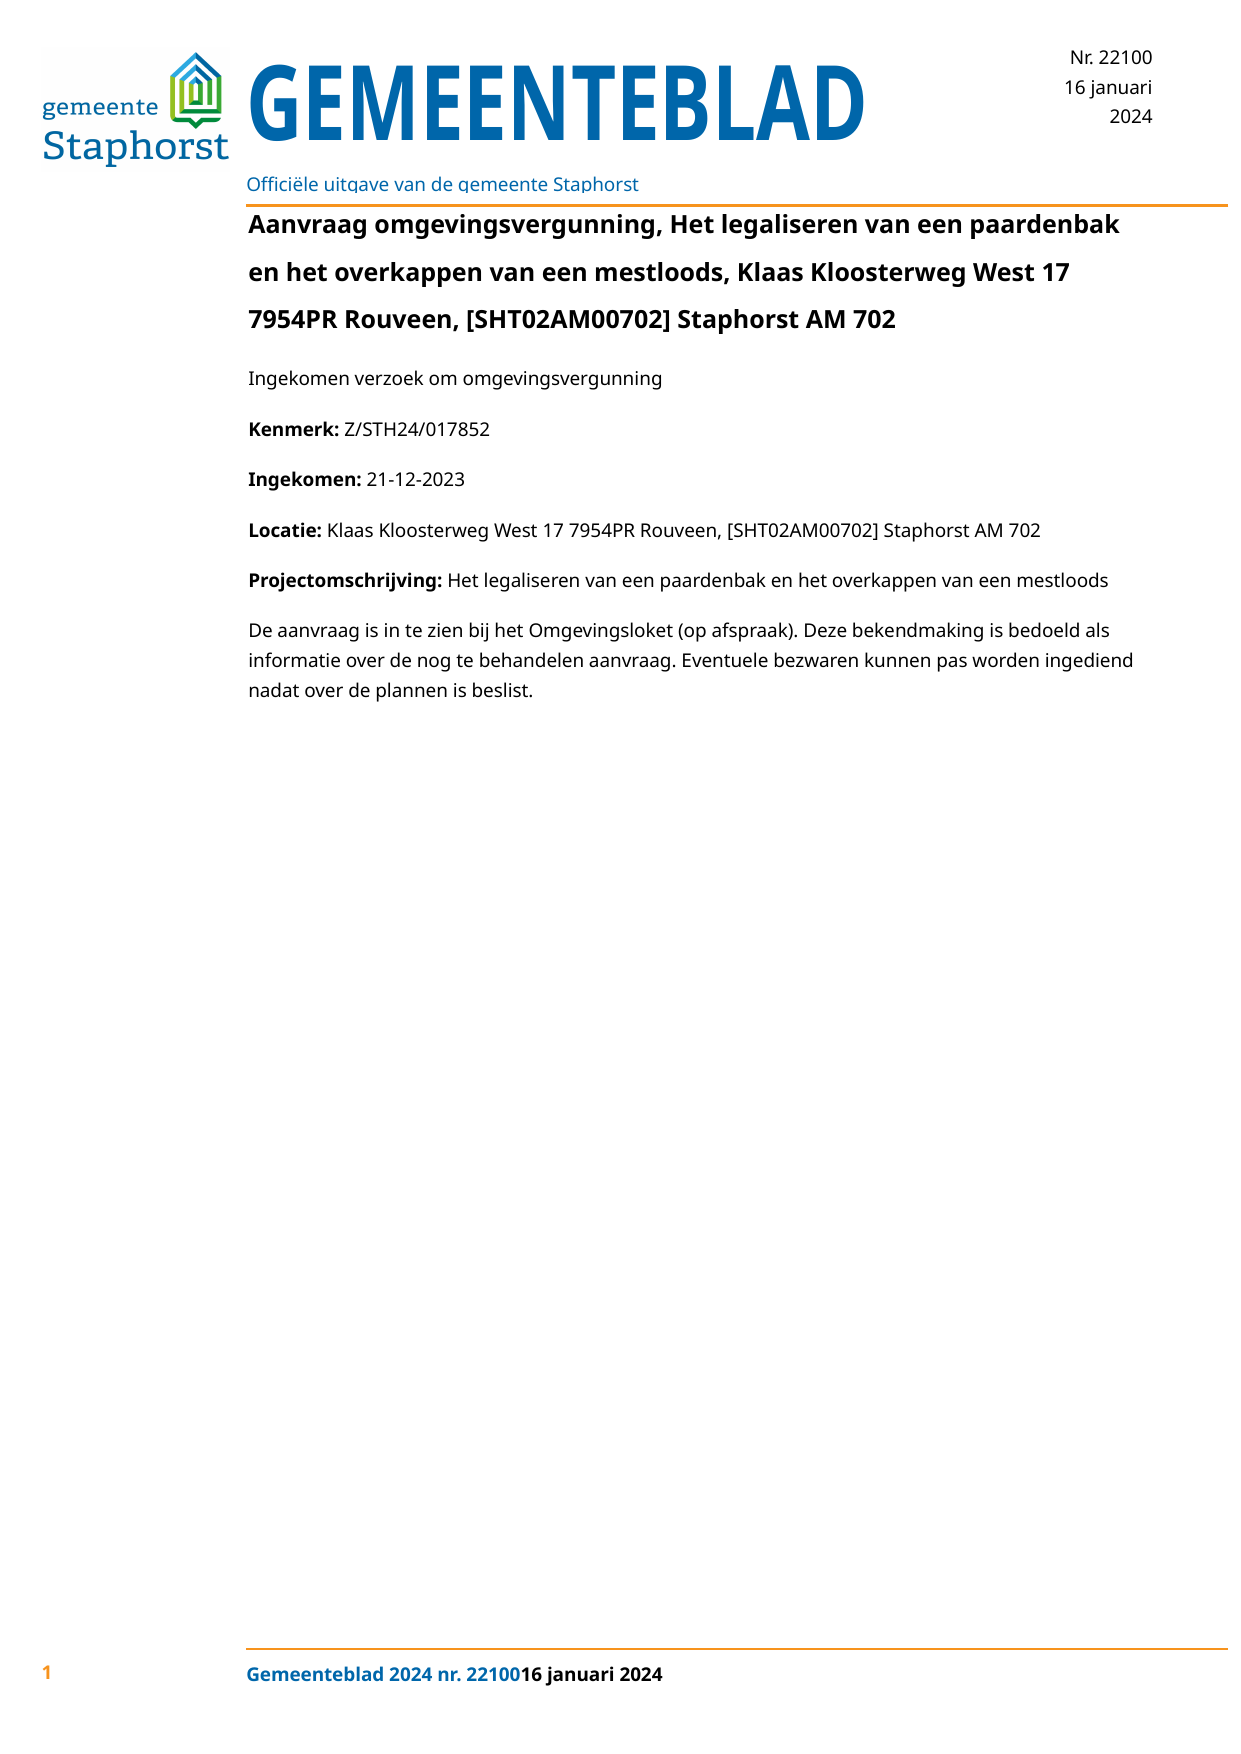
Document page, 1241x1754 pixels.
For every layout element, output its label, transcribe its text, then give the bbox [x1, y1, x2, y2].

text Aanvraag omgevingsvergunning, Het legaliseren van een paardenbak en het overkappen van een mestloods, Klaas Kloosterweg West 17 7954PR Rouveen, [SHT02AM00702] Staphorst AM 702 [248, 207, 1152, 336]
text Ingekomen: 21-12-2023 [248, 466, 1152, 492]
text De aanvraag is in te zien bij het Omgevingsloket (op afspraak). Deze bekendmaking is bedoeld als informatie over de nog te behandelen aanvraag. Eventuele bezwaren kunnen pas worden ingediend nadat over de plannen is beslist. [248, 618, 1152, 702]
picture [41, 47, 231, 172]
text Kenmerk: Z/STH24/017852 [248, 416, 1152, 442]
text Projectomschrijving: Het legaliseren van een paardenbak en het overkappen van een mestloods [248, 567, 1152, 593]
text Locatie: Klaas Kloosterweg West 17 7954PR Rouveen, [SHT02AM00702] Staphorst AM 702 [248, 517, 1152, 542]
text Ingekomen verzoek om omgevingsvergunning [248, 366, 1152, 391]
